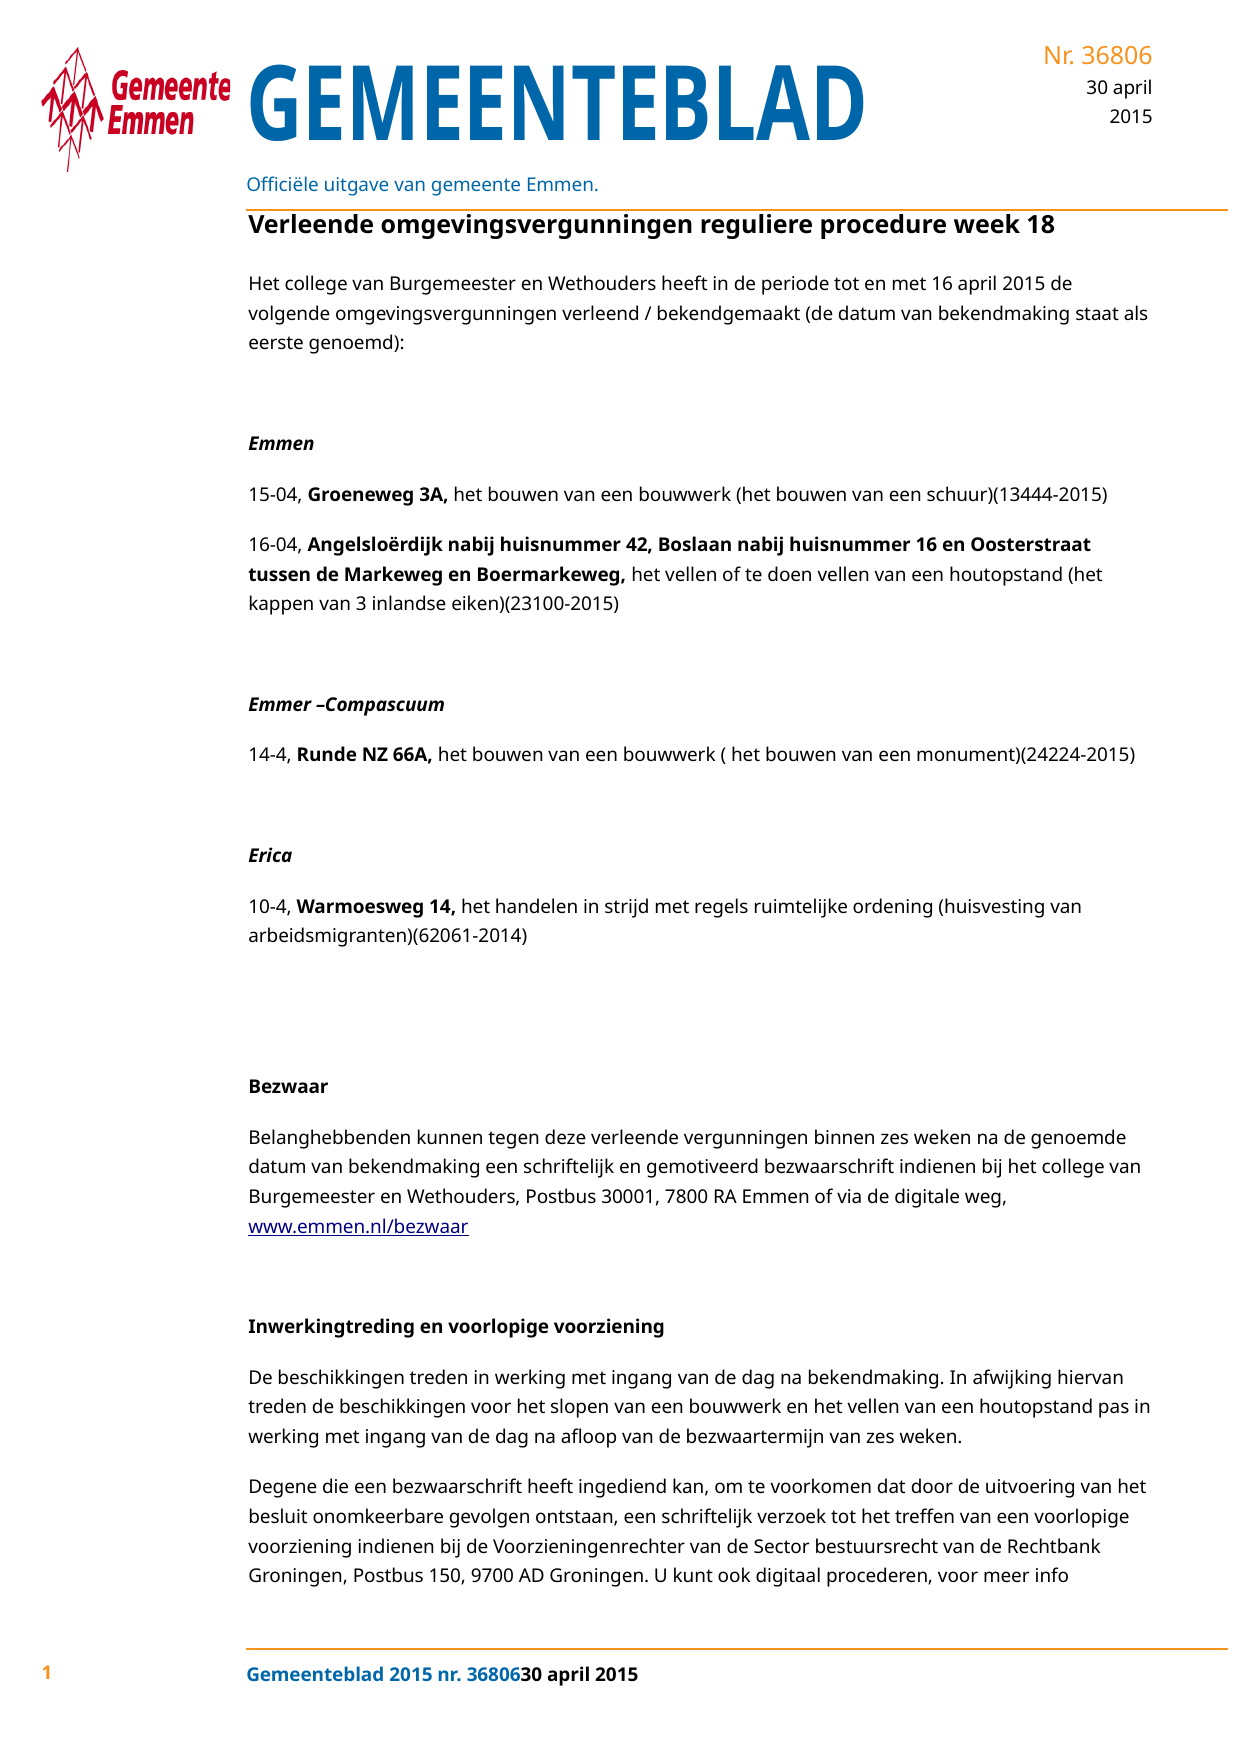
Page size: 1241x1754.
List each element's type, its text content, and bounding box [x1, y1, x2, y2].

text Inwerkingtreding en voorlopige voorziening [248, 1314, 1152, 1339]
text 15-04, Groeneweg 3A, het bouwen van een bouwwerk (het bouwen van een schuur)(13444-2015) [248, 481, 1152, 506]
text Het college van Burgemeester en Wethouders heeft in de periode tot en met 16 april 2015 de volgende omgevingsvergunningen verleend / bekendgemaakt (de datum van bekendmaking staat als eerste genoemd): [248, 270, 1152, 355]
text Belanghebbenden kunnen tegen deze verleende vergunningen binnen zes weken na de genoemde datum van bekendmaking een schriftelijk en gemotiveerd bezwaarschrift indienen bij het college van Burgemeester en Wethouders, Postbus 30001, 7800 RA Emmen of via de digitale weg, www.emmen.nl/bezwaar [248, 1124, 1152, 1238]
picture [41, 47, 231, 172]
text Bezwaar [248, 1074, 1152, 1099]
text 16-04, Angelsloërdijk nabij huisnummer 42, Boslaan nabij huisnummer 16 en Oosterstraat tussen de Markeweg en Boermarkeweg, het vellen of te doen vellen van een houtopstand (het kappen van 3 inlandse eiken)(23100-2015) [248, 531, 1152, 616]
text Degene die een bezwaarschrift heeft ingediend kan, om te voorkomen dat door de uitvoering van het besluit onomkeerbare gevolgen ontstaan, een schriftelijk verzoek tot het treffen van een voorlopige voorziening indienen bij de Voorzieningenrechter van de Sector bestuursrecht van de Rechtbank Groningen, Postbus 150, 9700 AD Groningen. U kunt ook digitaal procederen, voor meer info [248, 1474, 1152, 1588]
text 10-4, Warmoesweg 14, het handelen in strijd met regels ruimtelijke ordening (huisvesting van arbeidsmigranten)(62061-2014) [248, 893, 1152, 948]
text 14-4, Runde NZ 66A, het bouwen van een bouwwerk ( het bouwen van een monument)(24224-2015) [248, 742, 1152, 767]
text Emmen [248, 430, 1152, 456]
text Erica [248, 842, 1152, 868]
text Verleende omgevingsvergunningen reguliere procedure week 18 [248, 211, 1152, 241]
text Emmer –Compascuum [248, 691, 1152, 717]
text De beschikkingen treden in werking met ingang van de dag na bekendmaking. In afwijking hiervan treden de beschikkingen voor het slopen van een bouwwerk en het vellen van een houtopstand pas in werking met ingang van de dag na afloop van de bezwaartermijn van zes weken. [248, 1364, 1152, 1449]
